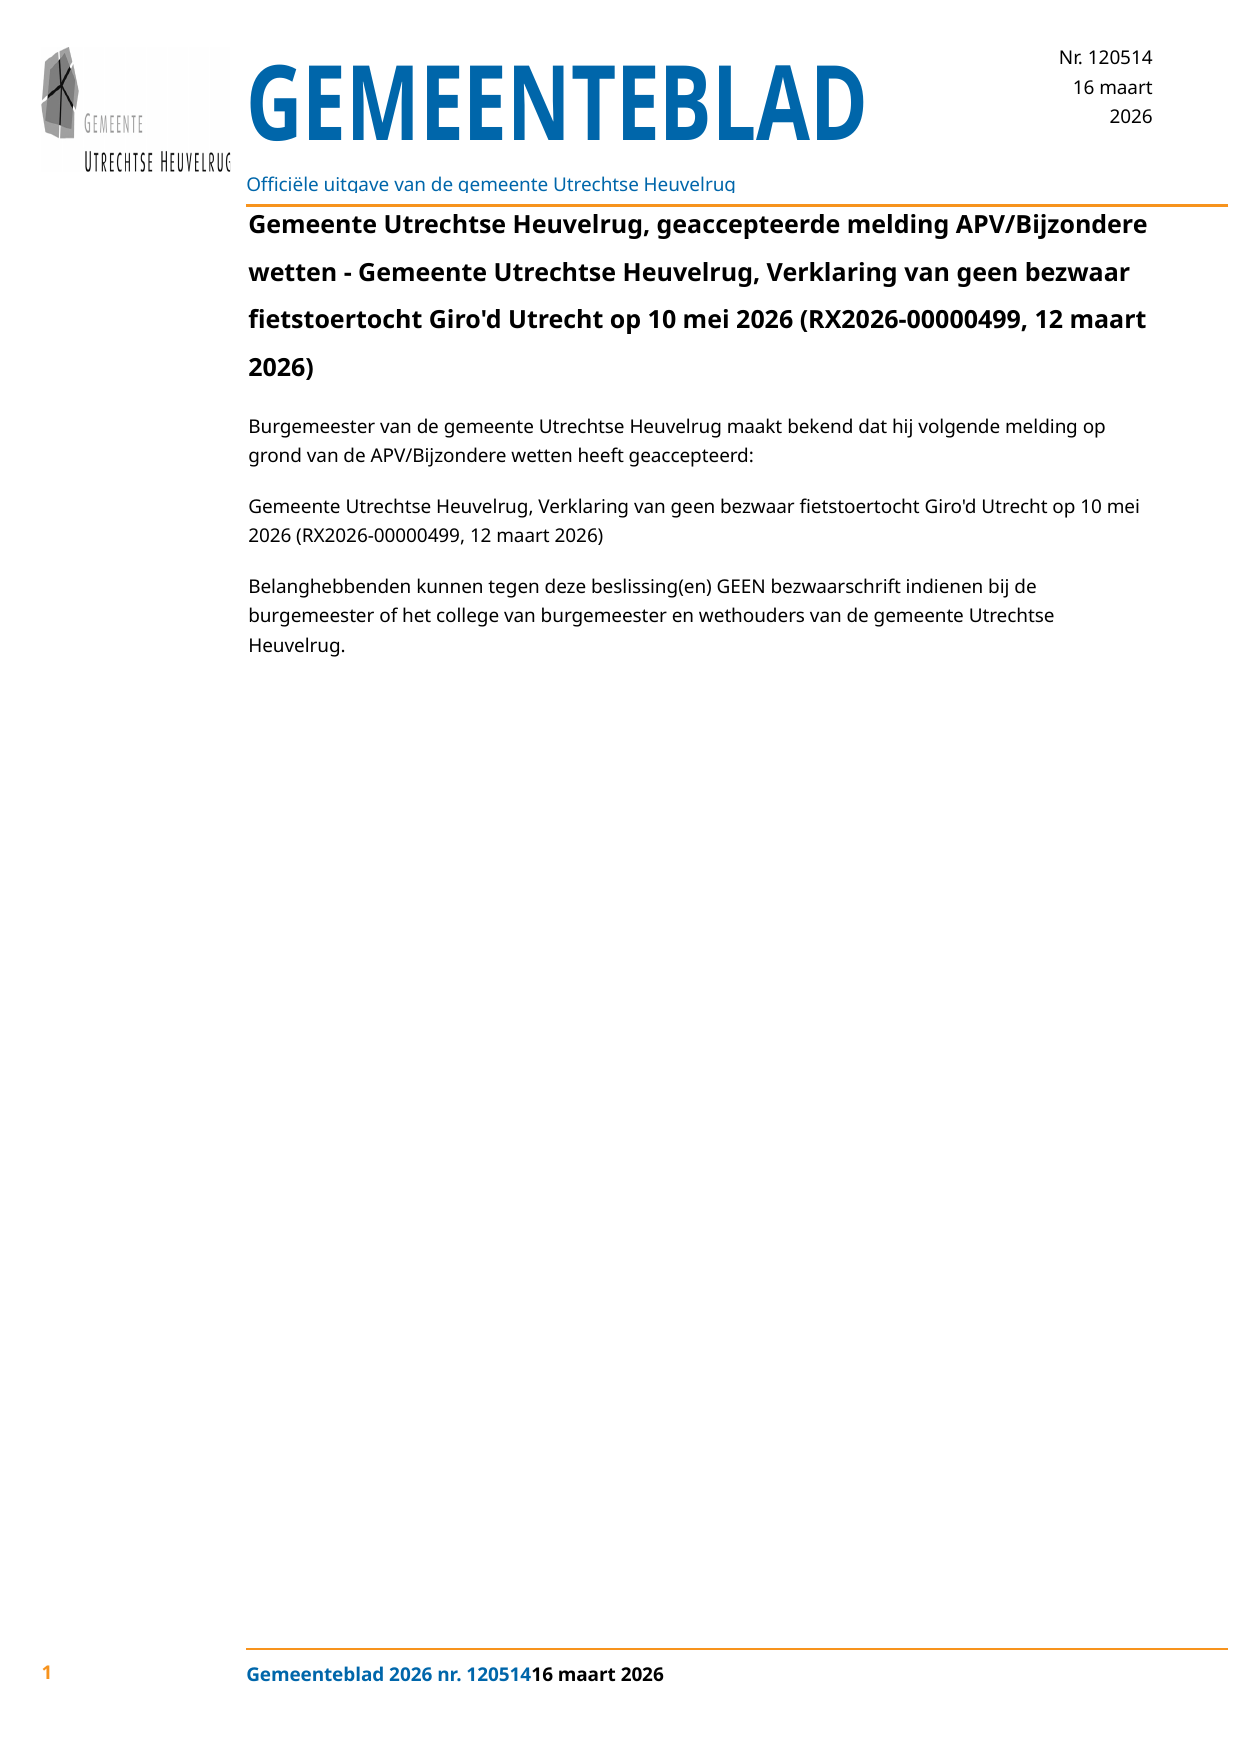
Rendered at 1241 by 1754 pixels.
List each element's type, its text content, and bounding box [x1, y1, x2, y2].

picture [41, 47, 231, 172]
text Belanghebbenden kunnen tegen deze beslissing(en) GEEN bezwaarschrift indienen bij de burgemeester of het college van burgemeester en wethouders van de gemeente Utrechtse Heuvelrug. [248, 573, 1152, 658]
text Burgemeester van de gemeente Utrechtse Heuvelrug maakt bekend dat hij volgende melding op grond van de APV/Bijzondere wetten heeft geaccepteerd: [248, 413, 1152, 468]
text Gemeente Utrechtse Heuvelrug, geaccepteerde melding APV/Bijzondere wetten - Gemeente Utrechtse Heuvelrug, Verklaring van geen bezwaar fietstoertocht Giro'd Utrecht op 10 mei 2026 (RX2026-00000499, 12 maart 2026) [248, 207, 1152, 384]
text Gemeente Utrechtse Heuvelrug, Verklaring van geen bezwaar fietstoertocht Giro'd Utrecht op 10 mei 2026 (RX2026-00000499, 12 maart 2026) [248, 493, 1152, 548]
